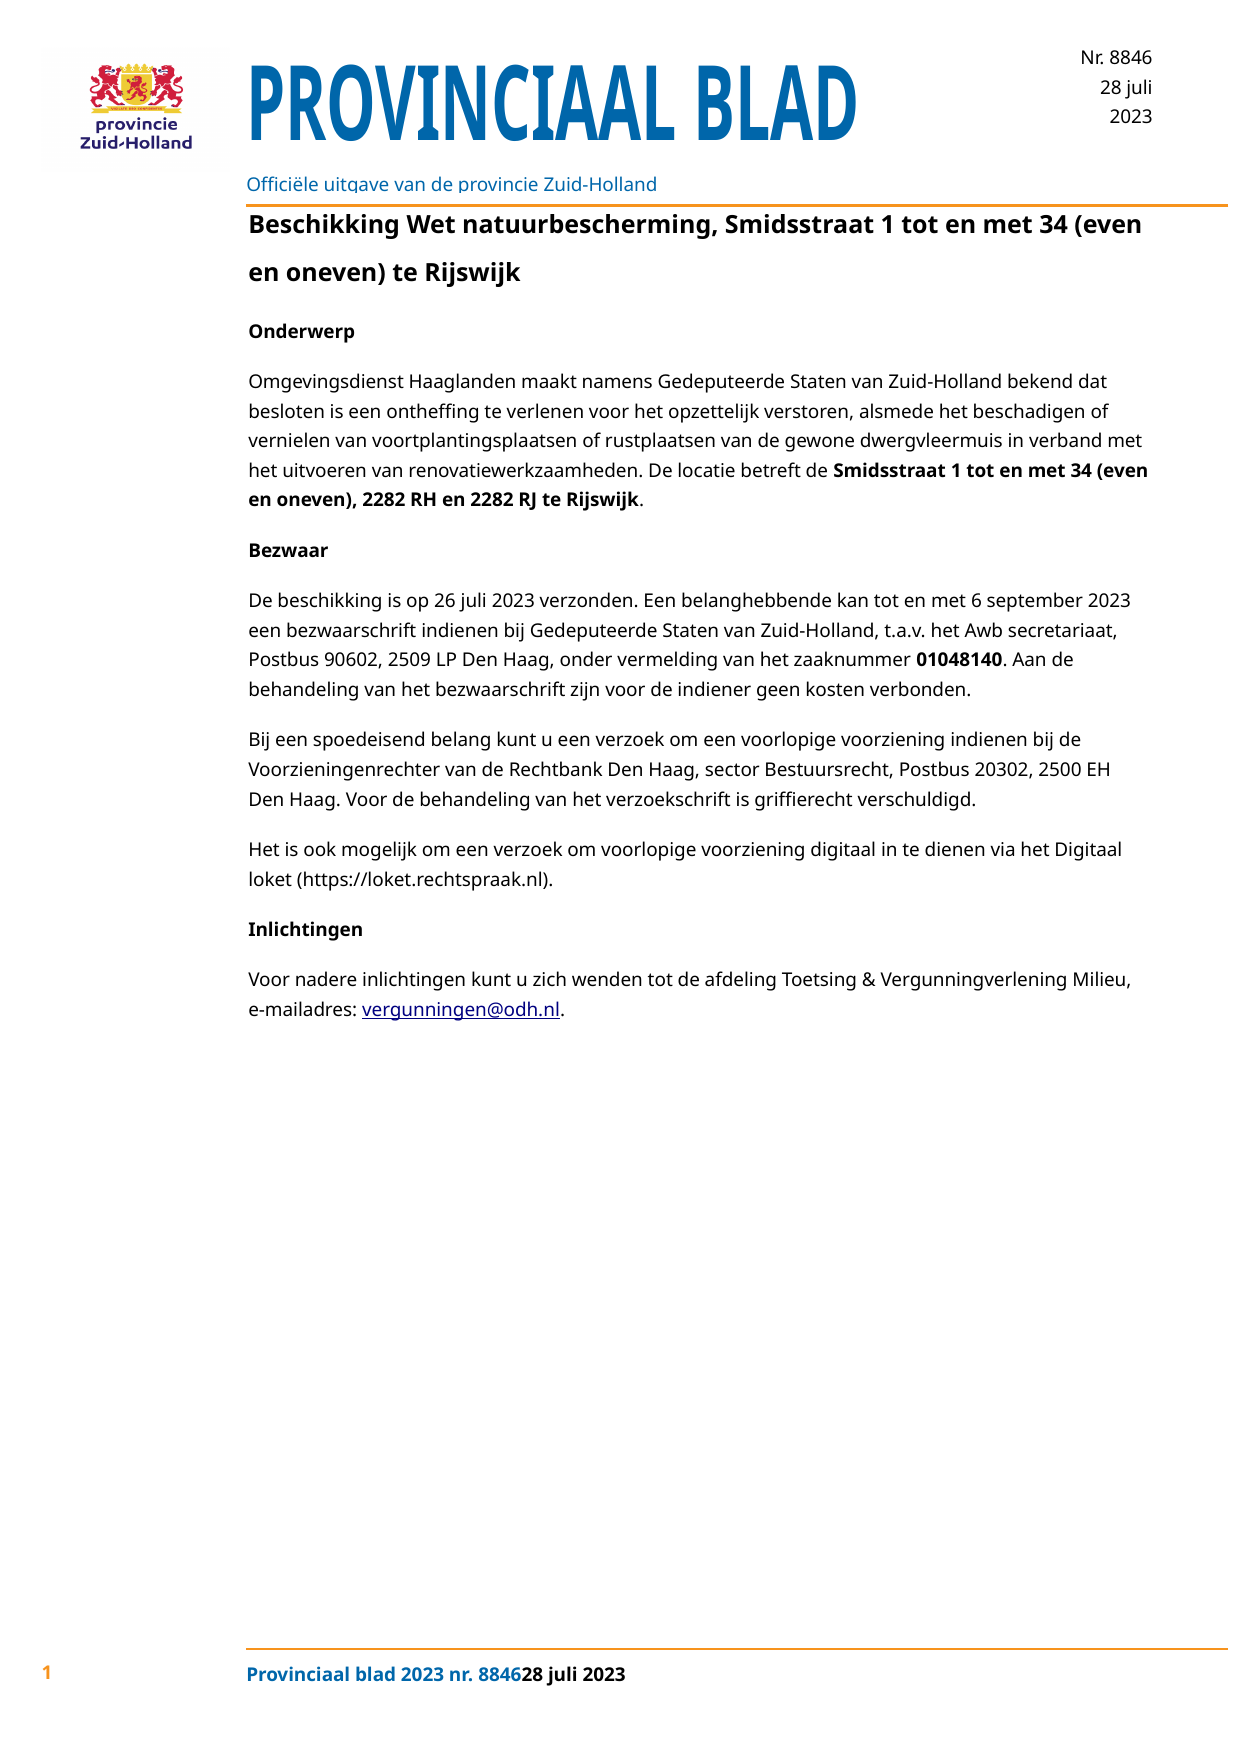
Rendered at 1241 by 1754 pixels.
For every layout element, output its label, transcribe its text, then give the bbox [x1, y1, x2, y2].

picture [41, 47, 231, 172]
text De beschikking is op 26 juli 2023 verzonden. Een belanghebbende kan tot en met 6 september 2023 een bezwaarschrift indienen bij Gedeputeerde Staten van Zuid-Holland, t.a.v. het Awb secretariaat, Postbus 90602, 2509 LP Den Haag, onder vermelding van het zaaknummer 01048140. Aan de behandeling van het bezwaarschrift zijn voor de indiener geen kosten verbonden. [248, 587, 1152, 702]
text Bij een spoedeisend belang kunt u een verzoek om een voorlopige voorziening indienen bij de Voorzieningenrechter van de Rechtbank Den Haag, sector Bestuursrecht, Postbus 20302, 2500 EH Den Haag. Voor de behandeling van het verzoekschrift is griffierecht verschuldigd. [248, 727, 1152, 812]
text Beschikking Wet natuurbescherming, Smidsstraat 1 tot en met 34 (even en oneven) te Rijswijk [248, 207, 1152, 288]
text Voor nadere inlichtingen kunt u zich wenden tot de afdeling Toetsing & Vergunningverlening Milieu, e-mailadres: vergunningen@odh.nl. [248, 967, 1152, 1022]
text Bezwaar [248, 537, 1152, 563]
text Inlichtingen [248, 916, 1152, 942]
text Onderwerp [248, 318, 1152, 344]
text Omgevingsdienst Haaglanden maakt namens Gedeputeerde Staten van Zuid-Holland bekend dat besloten is een ontheffing te verlenen voor het opzettelijk verstoren, alsmede het beschadigen of vernielen van voortplantingsplaatsen of rustplaatsen van de gewone dwergvleermuis in verband met het uitvoeren van renovatiewerkzaamheden. De locatie betreft de Smidsstraat 1 tot en met 34 (even en oneven), 2282 RH en 2282 RJ te Rijswijk. [248, 368, 1152, 512]
text Het is ook mogelijk om een verzoek om voorlopige voorziening digitaal in te dienen via het Digitaal loket (https://loket.rechtspraak.nl). [248, 836, 1152, 892]
